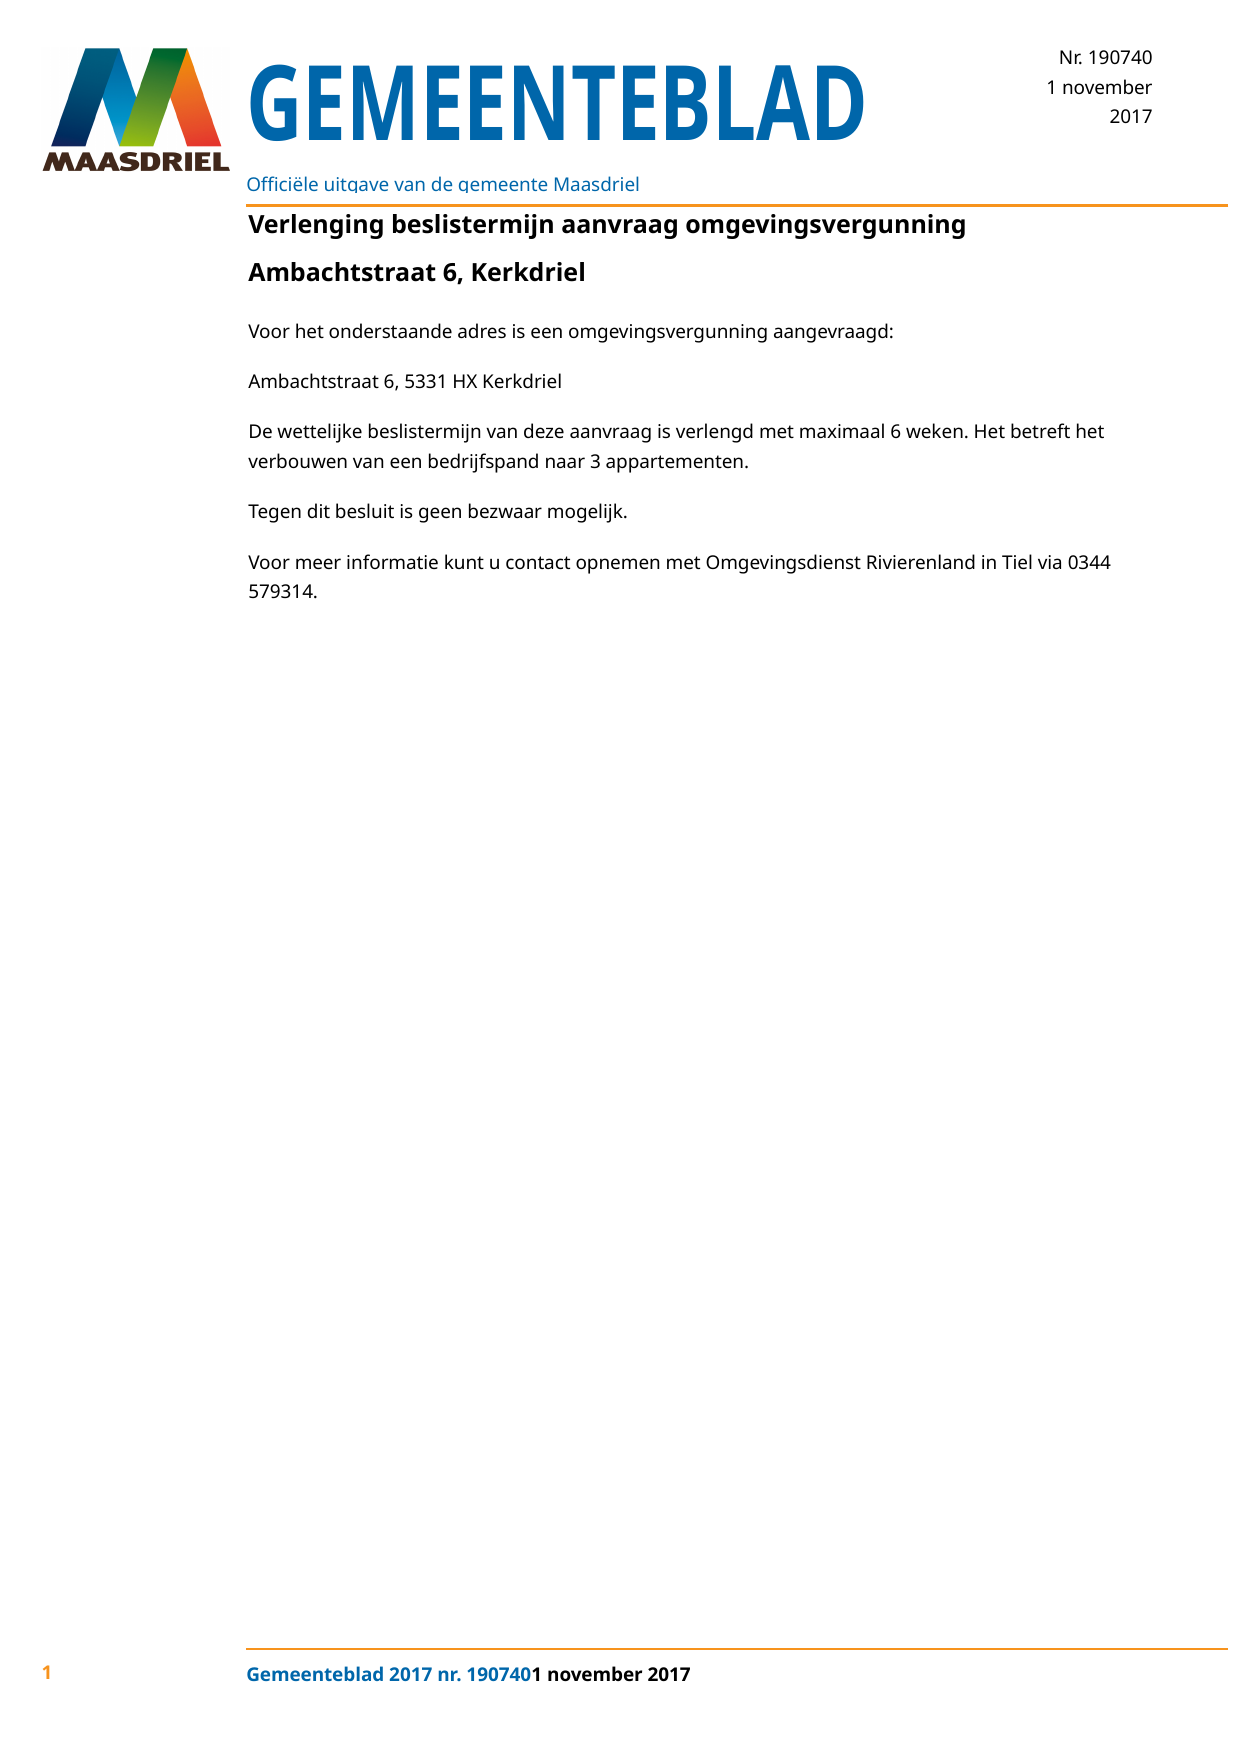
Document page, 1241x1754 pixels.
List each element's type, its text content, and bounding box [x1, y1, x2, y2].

text Voor meer informatie kunt u contact opnemen met Omgevingsdienst Rivierenland in Tiel via 0344 579314. [248, 549, 1152, 604]
text Voor het onderstaande adres is een omgevingsvergunning aangevraagd: [248, 318, 1152, 344]
text Verlenging beslistermijn aanvraag omgevingsvergunning Ambachtstraat 6, Kerkdriel [248, 207, 1152, 288]
text De wettelijke beslistermijn van deze aanvraag is verlengd met maximaal 6 weken. Het betreft het verbouwen van een bedrijfspand naar 3 appartementen. [248, 419, 1152, 474]
text Tegen dit besluit is geen bezwaar mogelijk. [248, 499, 1152, 524]
picture [41, 47, 231, 172]
text Ambachtstraat 6, 5331 HX Kerkdriel [248, 368, 1152, 394]
